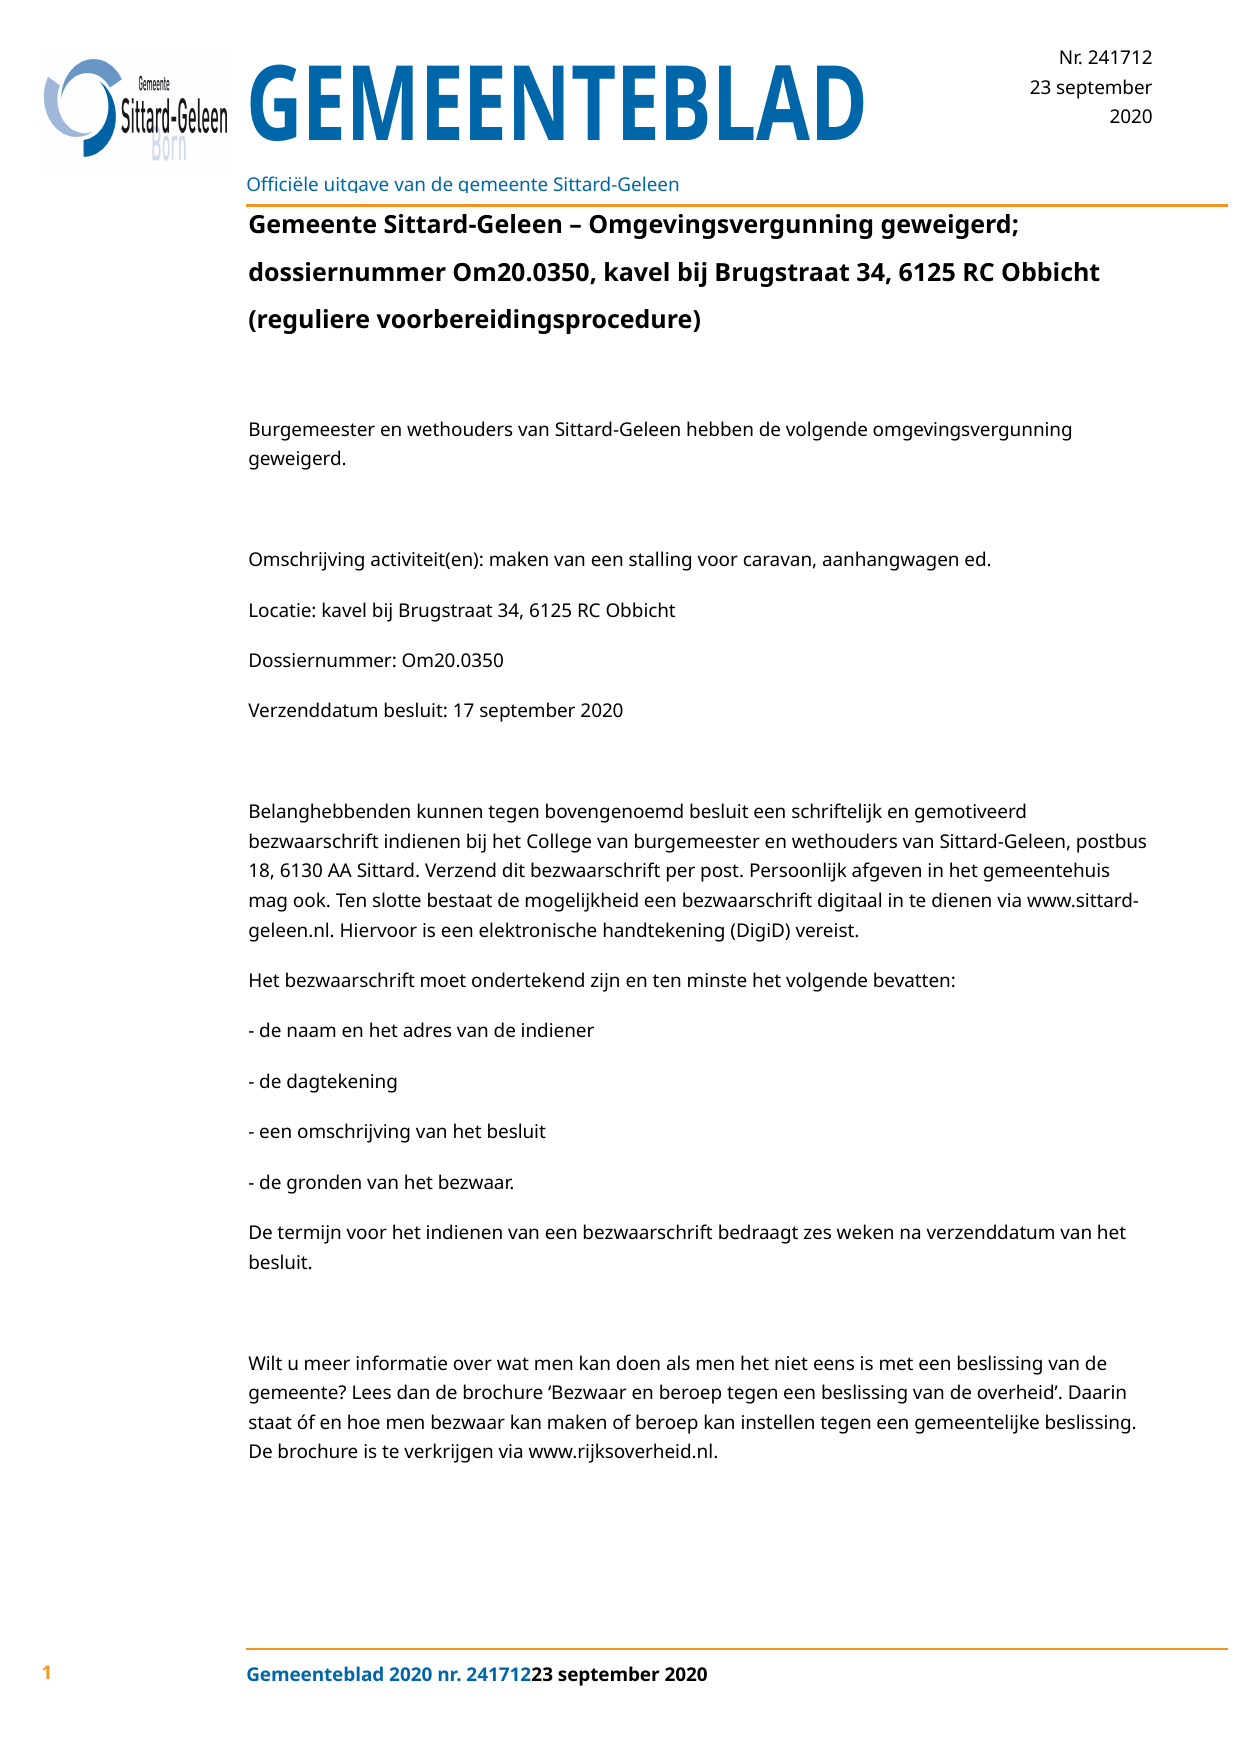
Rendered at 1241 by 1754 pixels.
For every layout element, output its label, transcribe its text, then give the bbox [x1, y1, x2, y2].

text Omschrijving activiteit(en): maken van een stalling voor caravan, aanhangwagen ed. [248, 546, 1152, 572]
text Burgemeester en wethouders van Sittard-Geleen hebben de volgende omgevingsvergunning geweigerd. [248, 416, 1152, 471]
text Wilt u meer informatie over wat men kan doen als men het niet eens is met een beslissing van de gemeente? Lees dan de brochure ‘Bezwaar en beroep tegen een beslissing van de overheid’. Daarin staat óf en hoe men bezwaar kan maken of beroep kan instellen tegen een gemeentelijke beslissing. De brochure is te verkrijgen via www.rijksoverheid.nl. [248, 1350, 1152, 1464]
text Gemeente Sittard-Geleen – Omgevingsvergunning geweigerd; dossiernummer Om20.0350, kavel bij Brugstraat 34, 6125 RC Obbicht (reguliere voorbereidingsprocedure) [248, 207, 1152, 336]
text Dossiernummer: Om20.0350 [248, 647, 1152, 673]
text Het bezwaarschrift moet ondertekend zijn en ten minste het volgende bevatten: [248, 967, 1152, 993]
picture [41, 47, 231, 172]
text - de dagtekening [248, 1068, 1152, 1094]
text Locatie: kavel bij Brugstraat 34, 6125 RC Obbicht [248, 597, 1152, 622]
text - de naam en het adres van de indiener [248, 1018, 1152, 1043]
text Verzenddatum besluit: 17 september 2020 [248, 698, 1152, 723]
text - de gronden van het bezwaar. [248, 1169, 1152, 1194]
text De termijn voor het indienen van een bezwaarschrift bedraagt zes weken na verzenddatum van het besluit. [248, 1219, 1152, 1274]
text - een omschrijving van het besluit [248, 1118, 1152, 1144]
text Belanghebbenden kunnen tegen bovengenoemd besluit een schriftelijk en gemotiveerd bezwaarschrift indienen bij het College van burgemeester en wethouders van Sittard-Geleen, postbus 18, 6130 AA Sittard. Verzend dit bezwaarschrift per post. Persoonlijk afgeven in het gemeentehuis mag ook. Ten slotte bestaat de mogelijkheid een bezwaarschrift digitaal in te dienen via www.sittard-geleen.nl. Hiervoor is een elektronische handtekening (DigiD) vereist. [248, 798, 1152, 942]
